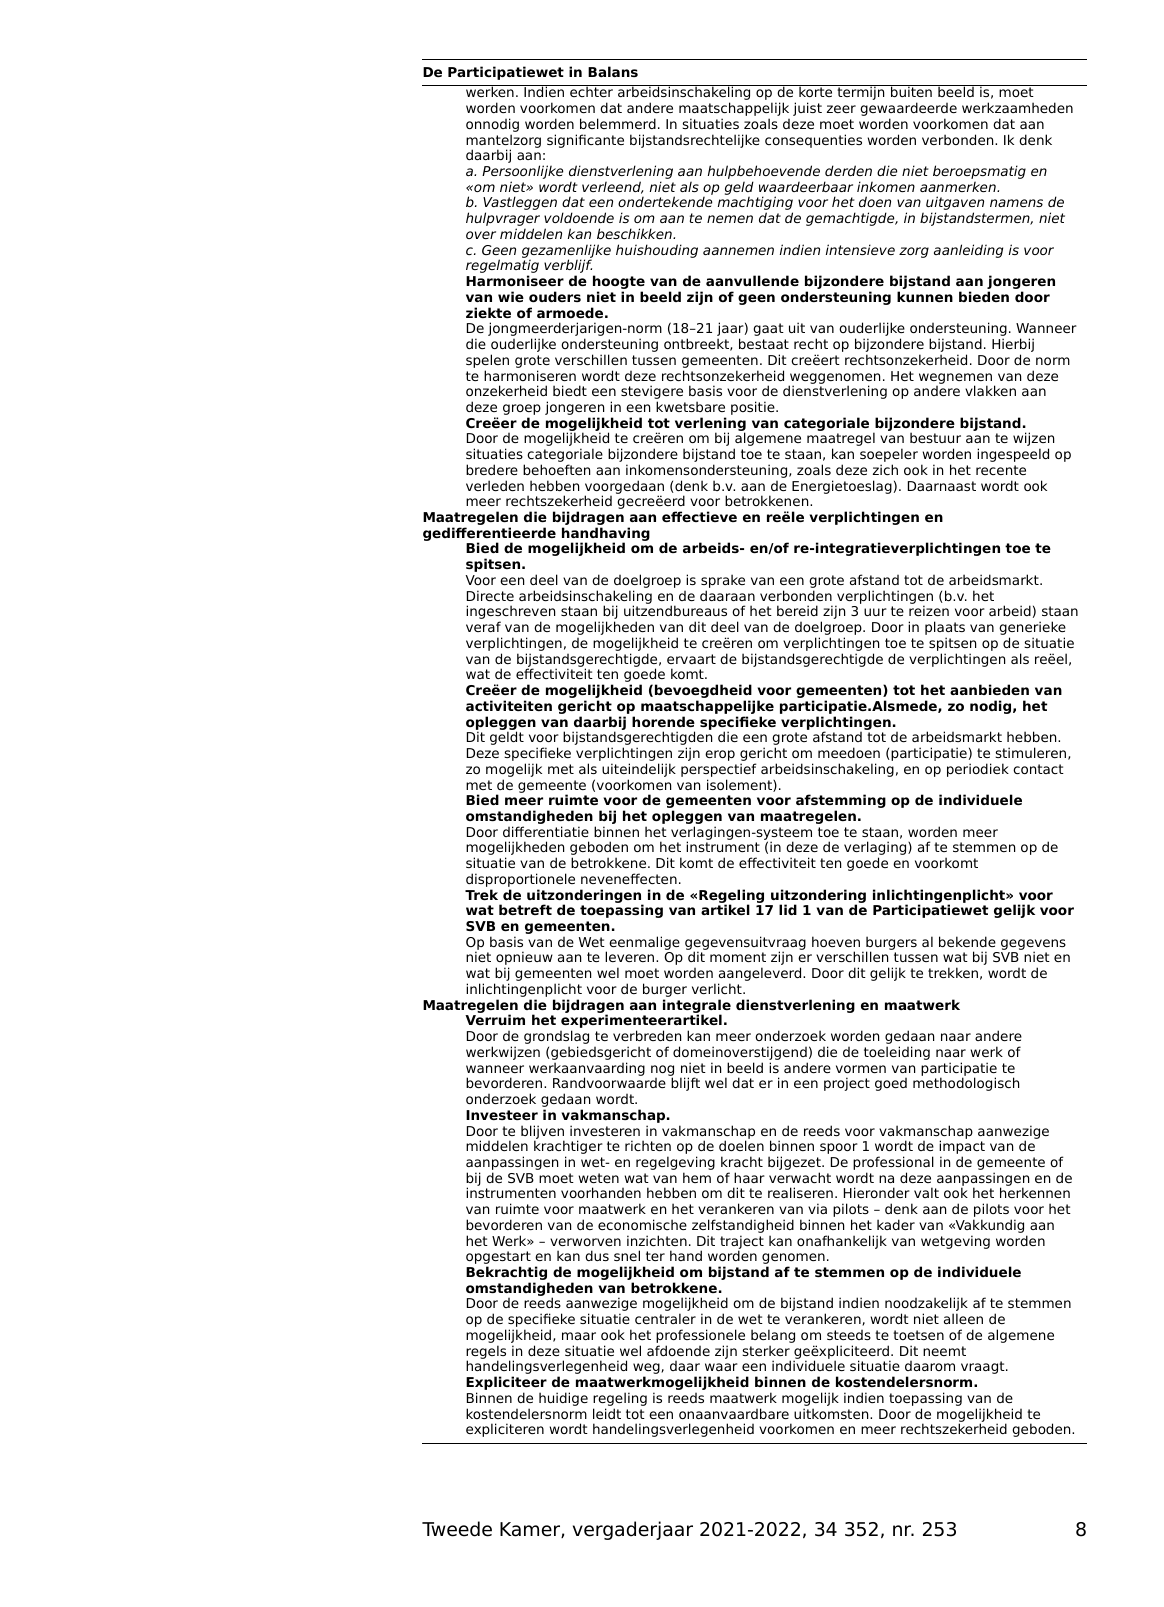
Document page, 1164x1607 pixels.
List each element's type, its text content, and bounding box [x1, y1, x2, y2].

table_cell Creëer de mogelijkheid tot verlening van categoriale bijzondere bijstand. Door de mogelijkheid te creëren om bij algemene maatregel van bestuur aan te wijzen situaties categoriale bijzondere bijstand toe te staan, kan soepeler worden ingespeeld op bredere behoeften aan inkomensondersteuning, zoals deze zich ook in het recente verleden hebben voorgedaan (denk b.v. aan de Energietoeslag). Daarnaast wordt ook meer rechtszekerheid gecreëerd voor betrokkenen. [459, 416, 1087, 510]
table_cell [422, 888, 459, 997]
table_cell Bied de mogelijkheid om de arbeids- en/of re-integratieverplichtingen toe te spitsen. Voor een deel van de doelgroep is sprake van een grote afstand tot de arbeidsmarkt. Directe arbeidsinschakeling en de daaraan verbonden verplichtingen (b.v. het ingeschreven staan bij uitzendbureaus of het bereid zijn 3 uur te reizen voor arbeid) staan veraf van de mogelijkheden van dit deel van de doelgroep. Door in plaats van generieke verplichtingen, de mogelijkheid te creëren om verplichtingen toe te spitsen op de situatie van de bijstandsgerechtigde, ervaart de bijstandsgerechtigde de verplichtingen als reëel, wat de effectiviteit ten goede komt. [459, 541, 1087, 683]
table_header De Participatiewet in Balans [422, 60, 1087, 85]
table_cell Expliciteer de maatwerkmogelijkheid binnen de kostendelersnorm. Binnen de huidige regeling is reeds maatwerk mogelijk indien toepassing van de kostendelersnorm leidt tot een onaanvaardbare uitkomsten. Door de mogelijkheid te expliciteren wordt handelingsverlegenheid voorkomen en meer rechtszekerheid geboden. [459, 1375, 1087, 1443]
table_cell Maatregelen die bijdragen aan integrale dienstverlening en maatwerk [422, 998, 1087, 1013]
table_cell werken. Indien echter arbeidsinschakeling op de korte termijn buiten beeld is, moet worden voorkomen dat andere maatschappelijk juist zeer gewaardeerde werkzaamheden onnodig worden belemmerd. In situaties zoals deze moet worden voorkomen dat aan mantelzorg significante bijstandsrechtelijke consequenties worden verbonden. Ik denk daarbij aan: a. Persoonlijke dienstverlening aan hulpbehoevende derden die niet beroepsmatig en «om niet» wordt verleend, niet als op geld waardeerbaar inkomen aanmerken. b. Vastleggen dat een ondertekende machtiging voor het doen van uitgaven namens de hulpvrager voldoende is om aan te nemen dat de gemachtigde, in bijstandstermen, niet over middelen kan beschikken. c. Geen gezamenlijke huishouding aannemen indien intensieve zorg aanleiding is voor regelmatig verblijf. [459, 86, 1087, 274]
table_cell [422, 541, 459, 683]
table_cell Bekrachtig de mogelijkheid om bijstand af te stemmen op de individuele omstandigheden van betrokkene. Door de reeds aanwezige mogelijkheid om de bijstand indien noodzakelijk af te stemmen op de specifieke situatie centraler in de wet te verankeren, wordt niet alleen de mogelijkheid, maar ook het professionele belang om steeds te toetsen of de algemene regels in deze situatie wel afdoende zijn sterker geëxpliciteerd. Dit neemt handelingsverlegenheid weg, daar waar een individuele situatie daarom vraagt. [459, 1265, 1087, 1375]
table_cell Maatregelen die bijdragen aan effectieve en reële verplichtingen en gedifferentieerde handhaving [422, 510, 1087, 541]
table_cell [422, 793, 459, 887]
table_cell Creëer de mogelijkheid (bevoegdheid voor gemeenten) tot het aanbieden van activiteiten gericht op maatschappelijke participatie.Alsmede, zo nodig, het opleggen van daarbij horende specifieke verplichtingen. Dit geldt voor bijstandsgerechtigden die een grote afstand tot de arbeidsmarkt hebben. Deze specifieke verplichtingen zijn erop gericht om meedoen (participatie) te stimuleren, zo mogelijk met als uiteindelijk perspectief arbeidsinschakeling, en op periodiek contact met de gemeente (voorkomen van isolement). [459, 683, 1087, 793]
table_cell [422, 86, 459, 274]
table_cell [422, 274, 459, 416]
table_cell [422, 1108, 459, 1265]
table_cell Verruim het experimenteerartikel. Door de grondslag te verbreden kan meer onderzoek worden gedaan naar andere werkwijzen (gebiedsgericht of domeinoverstijgend) die de toeleiding naar werk of wanneer werkaanvaarding nog niet in beeld is andere vormen van participatie te bevorderen. Randvoorwaarde blijft wel dat er in een project goed methodologisch onderzoek gedaan wordt. [459, 1013, 1087, 1108]
table_cell Harmoniseer de hoogte van de aanvullende bijzondere bijstand aan jongeren van wie ouders niet in beeld zijn of geen ondersteuning kunnen bieden door ziekte of armoede. De jongmeerderjarigen-norm (18–21 jaar) gaat uit van ouderlijke ondersteuning. Wanneer die ouderlijke ondersteuning ontbreekt, bestaat recht op bijzondere bijstand. Hierbij spelen grote verschillen tussen gemeenten. Dit creëert rechtsonzekerheid. Door de norm te harmoniseren wordt deze rechtsonzekerheid weggenomen. Het wegnemen van deze onzekerheid biedt een stevigere basis voor de dienstverlening op andere vlakken aan deze groep jongeren in een kwetsbare positie. [459, 274, 1087, 416]
table_cell [422, 1013, 459, 1108]
table_cell [422, 683, 459, 793]
table_cell Bied meer ruimte voor de gemeenten voor afstemming op de individuele omstandigheden bij het opleggen van maatregelen. Door differentiatie binnen het verlagingen-systeem toe te staan, worden meer mogelijkheden geboden om het instrument (in deze de verlaging) af te stemmen op de situatie van de betrokkene. Dit komt de effectiviteit ten goede en voorkomt disproportionele neveneffecten. [459, 793, 1087, 887]
table_cell [422, 1265, 459, 1375]
table_cell Trek de uitzonderingen in de «Regeling uitzondering inlichtingenplicht» voor wat betreft de toepassing van artikel 17 lid 1 van de Participatiewet gelijk voor SVB en gemeenten. Op basis van de Wet eenmalige gegevensuitvraag hoeven burgers al bekende gegevens niet opnieuw aan te leveren. Op dit moment zijn er verschillen tussen wat bij SVB niet en wat bij gemeenten wel moet worden aangeleverd. Door dit gelijk te trekken, wordt de inlichtingenplicht voor de burger verlicht. [459, 888, 1087, 997]
table_cell [422, 1375, 459, 1443]
table_cell Investeer in vakmanschap. Door te blijven investeren in vakmanschap en de reeds voor vakmanschap aanwezige middelen krachtiger te richten op de doelen binnen spoor 1 wordt de impact van de aanpassingen in wet- en regelgeving kracht bijgezet. De professional in de gemeente of bij de SVB moet weten wat van hem of haar verwacht wordt na deze aanpassingen en de instrumenten voorhanden hebben om dit te realiseren. Hieronder valt ook het herkennen van ruimte voor maatwerk en het verankeren van via pilots – denk aan de pilots voor het bevorderen van de economische zelfstandigheid binnen het kader van «Vakkundig aan het Werk» – verworven inzichten. Dit traject kan onafhankelijk van wetgeving worden opgestart en kan dus snel ter hand worden genomen. [459, 1108, 1087, 1265]
table_cell [422, 416, 459, 510]
